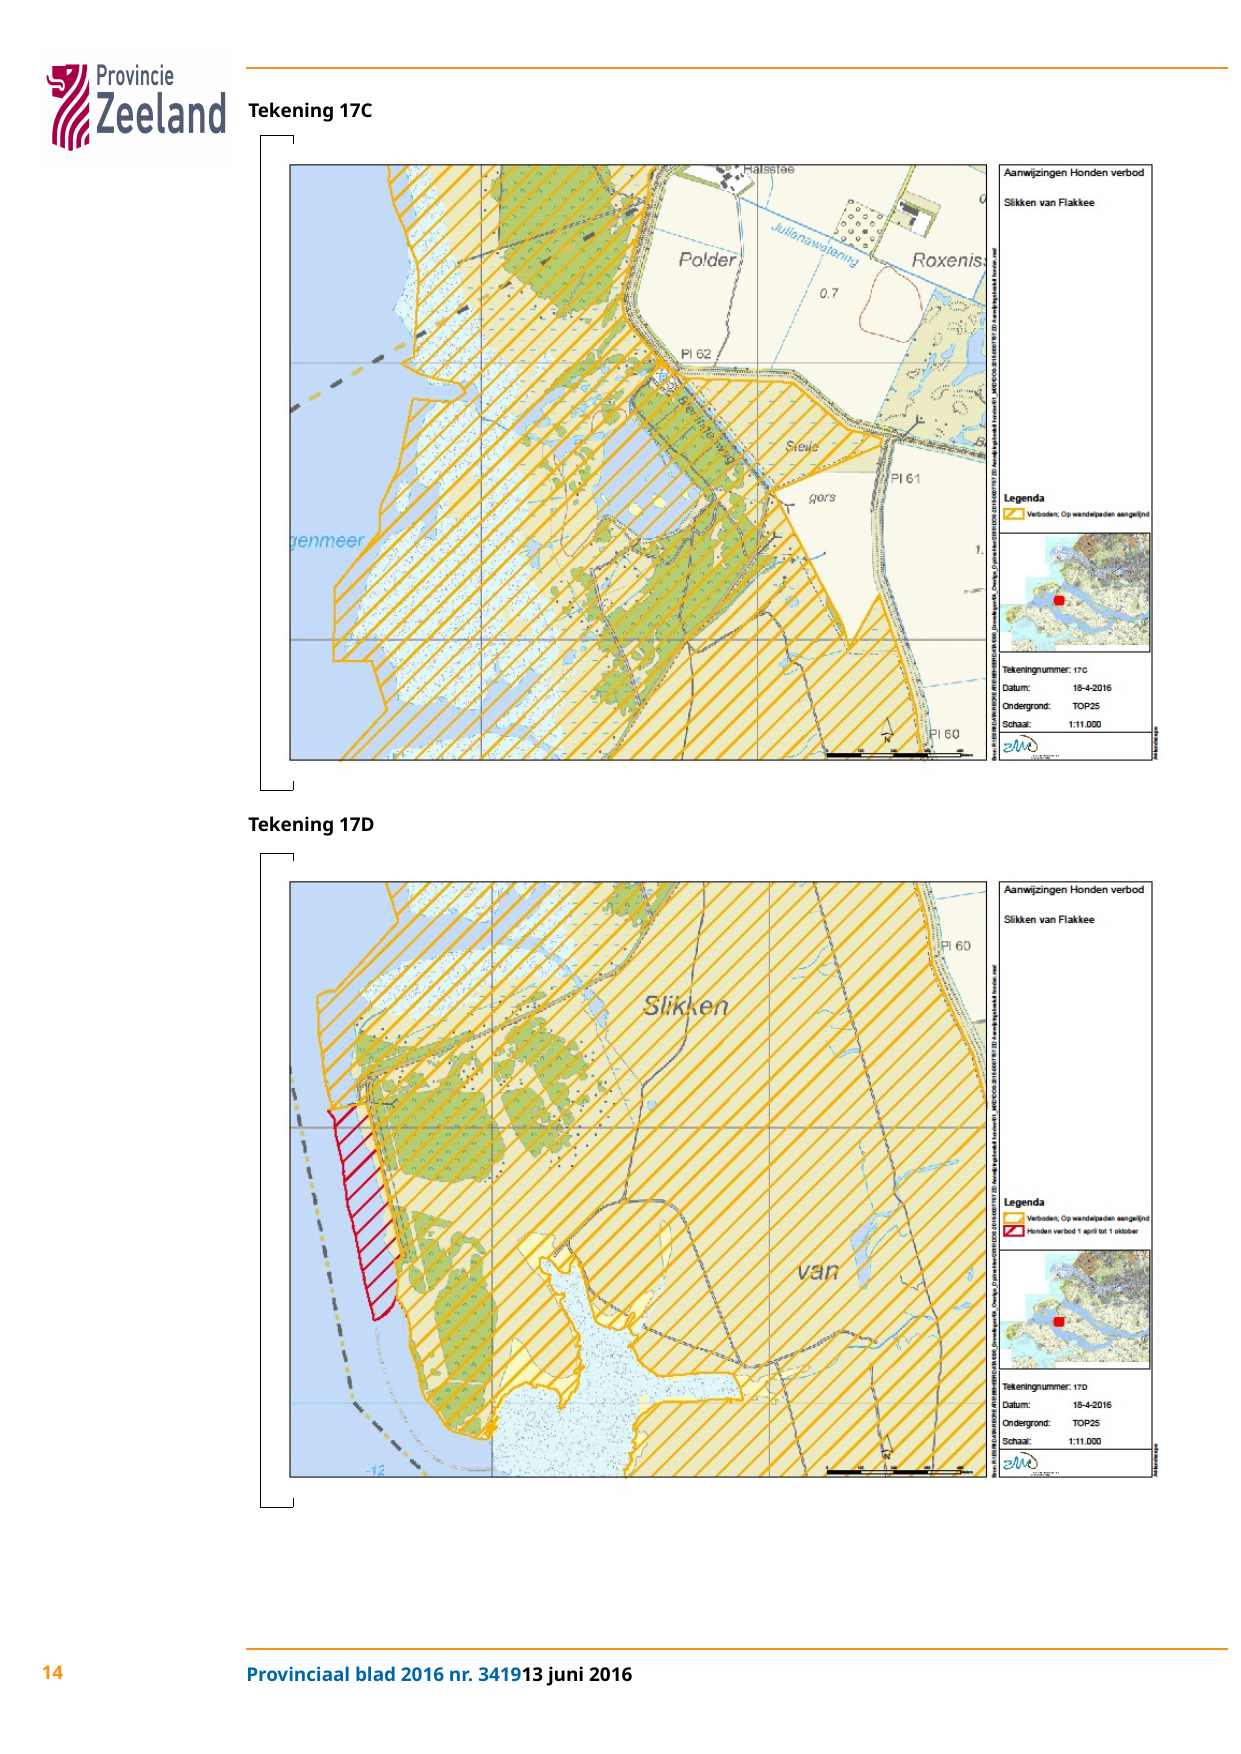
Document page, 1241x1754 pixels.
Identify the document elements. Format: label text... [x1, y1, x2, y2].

picture [41, 47, 231, 172]
picture [268, 861, 1173, 1498]
picture [268, 144, 1173, 781]
text Tekening 17D [248, 811, 1152, 837]
text Tekening 17C [248, 95, 1152, 123]
